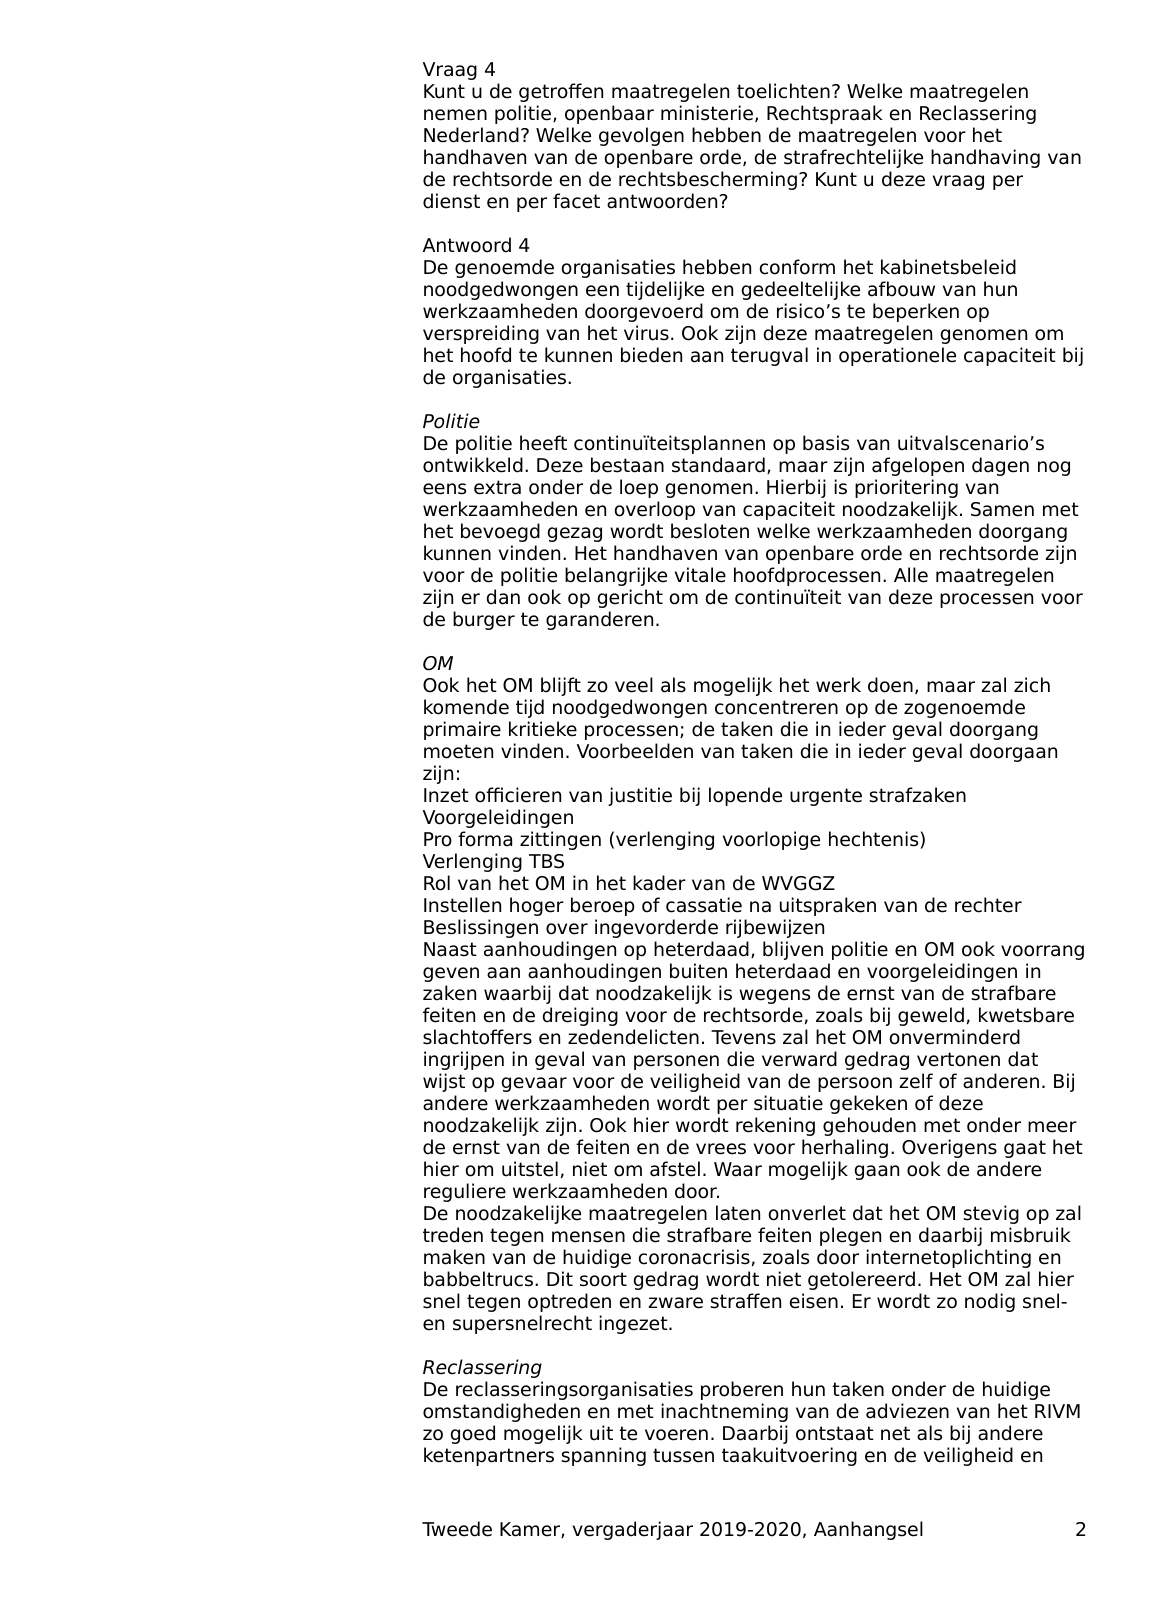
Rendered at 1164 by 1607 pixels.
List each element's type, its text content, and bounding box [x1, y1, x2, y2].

text De politie heeft continuïteitsplannen op basis van uitvalscenario’s ontwikkeld. Deze bestaan standaard, maar zijn afgelopen dagen nog eens extra onder de loep genomen. Hierbij is prioritering van werkzaamheden en overloop van capaciteit noodzakelijk. Samen met het bevoegd gezag wordt besloten welke werkzaamheden doorgang kunnen vinden. Het handhaven van openbare orde en rechtsorde zijn voor de politie belangrijke vitale hoofdprocessen. Alle maatregelen zijn er dan ook op gericht om de continuïteit van deze processen voor de burger te garanderen. [422, 433, 1087, 631]
text Antwoord 4 [422, 235, 1087, 257]
text Kunt u de getroffen maatregelen toelichten? Welke maatregelen nemen politie, openbaar ministerie, Rechtspraak en Reclassering Nederland? Welke gevolgen hebben de maatregelen voor het handhaven van de openbare orde, de strafrechtelijke handhaving van de rechtsorde en de rechtsbescherming? Kunt u deze vraag per dienst en per facet antwoorden? [422, 81, 1087, 213]
text Beslissingen over ingevorderde rijbewijzen [422, 917, 1087, 939]
text Vraag 4 [422, 59, 1087, 81]
text Verlenging TBS [422, 851, 1087, 873]
text Voorgeleidingen [422, 807, 1087, 829]
text De genoemde organisaties hebben conform het kabinetsbeleid noodgedwongen een tijdelijke en gedeeltelijke afbouw van hun werkzaamheden doorgevoerd om de risico’s te beperken op verspreiding van het virus. Ook zijn deze maatregelen genomen om het hoofd te kunnen bieden aan terugval in operationele capaciteit bij de organisaties. [422, 257, 1087, 389]
text Ook het OM blijft zo veel als mogelijk het werk doen, maar zal zich komende tijd noodgedwongen concentreren op de zogenoemde primaire kritieke processen; de taken die in ieder geval doorgang moeten vinden. Voorbeelden van taken die in ieder geval doorgaan zijn: [422, 675, 1087, 785]
text Naast aanhoudingen op heterdaad, blijven politie en OM ook voorrang geven aan aanhoudingen buiten heterdaad en voorgeleidingen in zaken waarbij dat noodzakelijk is wegens de ernst van de strafbare feiten en de dreiging voor de rechtsorde, zoals bij geweld, kwetsbare slachtoffers en zedendelicten. Tevens zal het OM onverminderd ingrijpen in geval van personen die verward gedrag vertonen dat wijst op gevaar voor de veiligheid van de persoon zelf of anderen. Bij andere werkzaamheden wordt per situatie gekeken of deze noodzakelijk zijn. Ook hier wordt rekening gehouden met onder meer de ernst van de feiten en de vrees voor herhaling. Overigens gaat het hier om uitstel, niet om afstel. Waar mogelijk gaan ook de andere reguliere werkzaamheden door. [422, 939, 1087, 1203]
text OM [422, 653, 1087, 675]
text Politie [422, 411, 1087, 433]
text De noodzakelijke maatregelen laten onverlet dat het OM stevig op zal treden tegen mensen die strafbare feiten plegen en daarbij misbruik maken van de huidige coronacrisis, zoals door internetoplichting en babbeltrucs. Dit soort gedrag wordt niet getolereerd. Het OM zal hier snel tegen optreden en zware straffen eisen. Er wordt zo nodig snel- en supersnelrecht ingezet. [422, 1203, 1087, 1334]
text Pro forma zittingen (verlenging voorlopige hechtenis) [422, 829, 1087, 851]
text Reclassering [422, 1357, 1087, 1379]
text Inzet officieren van justitie bij lopende urgente strafzaken [422, 785, 1087, 807]
text De reclasseringsorganisaties proberen hun taken onder de huidige omstandigheden en met inachtneming van de adviezen van het RIVM zo goed mogelijk uit te voeren. Daarbij ontstaat net als bij andere ketenpartners spanning tussen taakuitvoering en de veiligheid en [422, 1379, 1087, 1467]
text Rol van het OM in het kader van de WVGGZ [422, 873, 1087, 895]
text Instellen hoger beroep of cassatie na uitspraken van de rechter [422, 895, 1087, 917]
